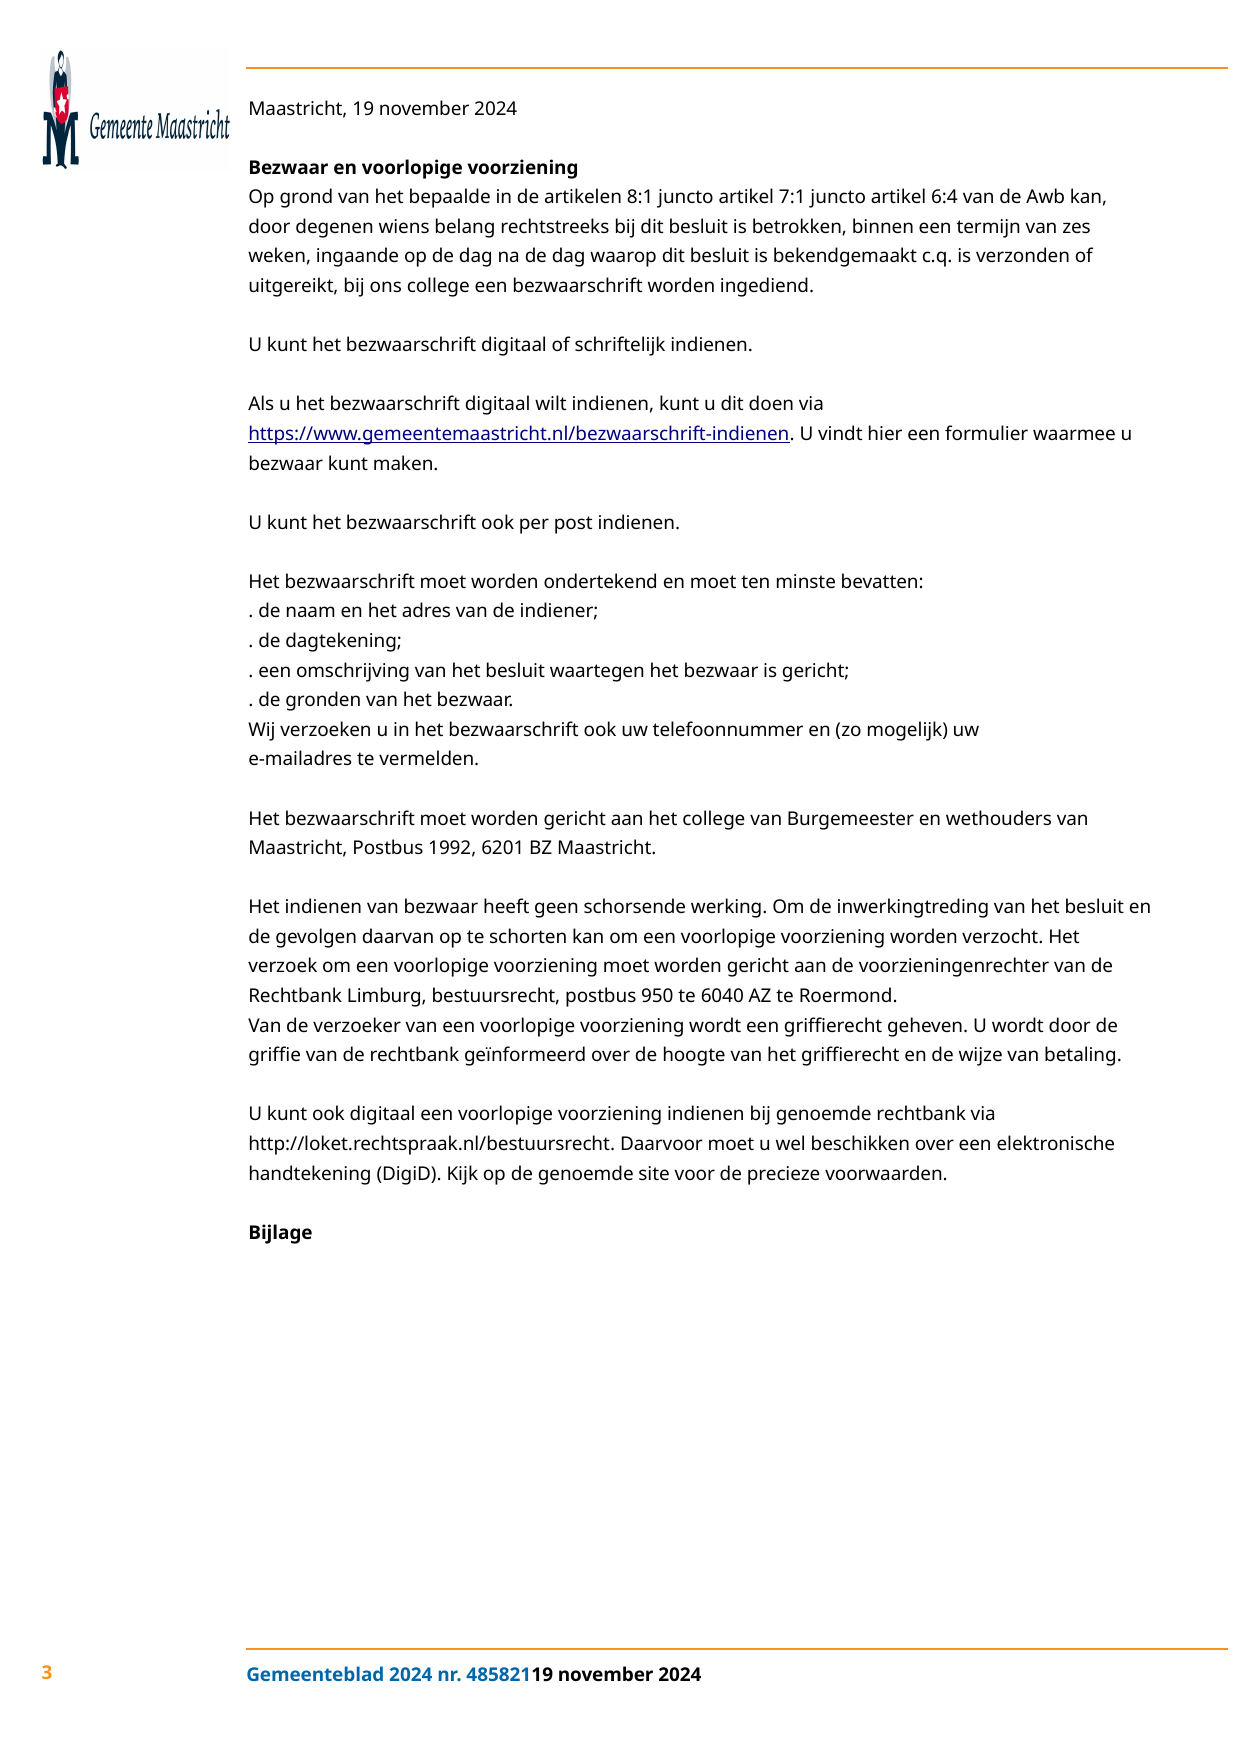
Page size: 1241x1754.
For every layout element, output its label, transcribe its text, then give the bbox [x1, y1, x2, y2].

text U kunt ook digitaal een voorlopige voorziening indienen bij genoemde rechtbank via http://loket.rechtspraak.nl/bestuursrecht. Daarvoor moet u wel beschikken over een elektronische handtekening (DigiD). Kijk op de genoemde site voor de precieze voorwaarden. [248, 1101, 1152, 1186]
text Van de verzoeker van een voorlopige voorziening wordt een griffierecht geheven. U wordt door de griffie van de rechtbank geïnformeerd over de hoogte van het griffierecht en de wijze van betaling. [248, 1012, 1152, 1067]
text Als u het bezwaarschrift digitaal wilt indienen, kunt u dit doen via https://www.gemeentemaastricht.nl/bezwaarschrift-indienen. U vindt hier een formulier waarmee u bezwaar kunt maken. [248, 391, 1152, 476]
text Op grond van het bepaalde in de artikelen 8:1 juncto artikel 7:1 juncto artikel 6:4 van de Awb kan, door degenen wiens belang rechtstreeks bij dit besluit is betrokken, binnen een termijn van zes weken, ingaande op de dag na de dag waarop dit besluit is bekendgemaakt c.q. is verzonden of uitgereikt, bij ons college een bezwaarschrift worden ingediend. [248, 183, 1152, 298]
text Bijlage [248, 1219, 1152, 1245]
text . de dagtekening; [248, 627, 1152, 653]
text e-mailadres te vermelden. [248, 746, 1152, 771]
text Bezwaar en voorlopige voorziening [248, 154, 1152, 180]
text Het indienen van bezwaar heeft geen schorsende werking. Om de inwerkingtreding van het besluit en de gevolgen daarvan op te schorten kan om een voorlopige voorziening worden verzocht. Het verzoek om een voorlopige voorziening moet worden gericht aan de voorzieningenrechter van de Rechtbank Limburg, bestuursrecht, postbus 950 te 6040 AZ te Roermond. [248, 893, 1152, 1008]
text . de naam en het adres van de indiener; [248, 598, 1152, 623]
text Het bezwaarschrift moet worden gericht aan het college van Burgemeester en wethouders van Maastricht, Postbus 1992, 6201 BZ Maastricht. [248, 805, 1152, 860]
text . de gronden van het bezwaar. [248, 686, 1152, 712]
text Het bezwaarschrift moet worden ondertekend en moet ten minste bevatten: [248, 568, 1152, 594]
text U kunt het bezwaarschrift ook per post indienen. [248, 509, 1152, 535]
text U kunt het bezwaarschrift digitaal of schriftelijk indienen. [248, 331, 1152, 357]
text Maastricht, 19 november 2024 [248, 95, 1152, 121]
picture [41, 47, 231, 172]
text Wij verzoeken u in het bezwaarschrift ook uw telefoonnummer en (zo mogelijk) uw [248, 716, 1152, 742]
text . een omschrijving van het besluit waartegen het bezwaar is gericht; [248, 657, 1152, 683]
